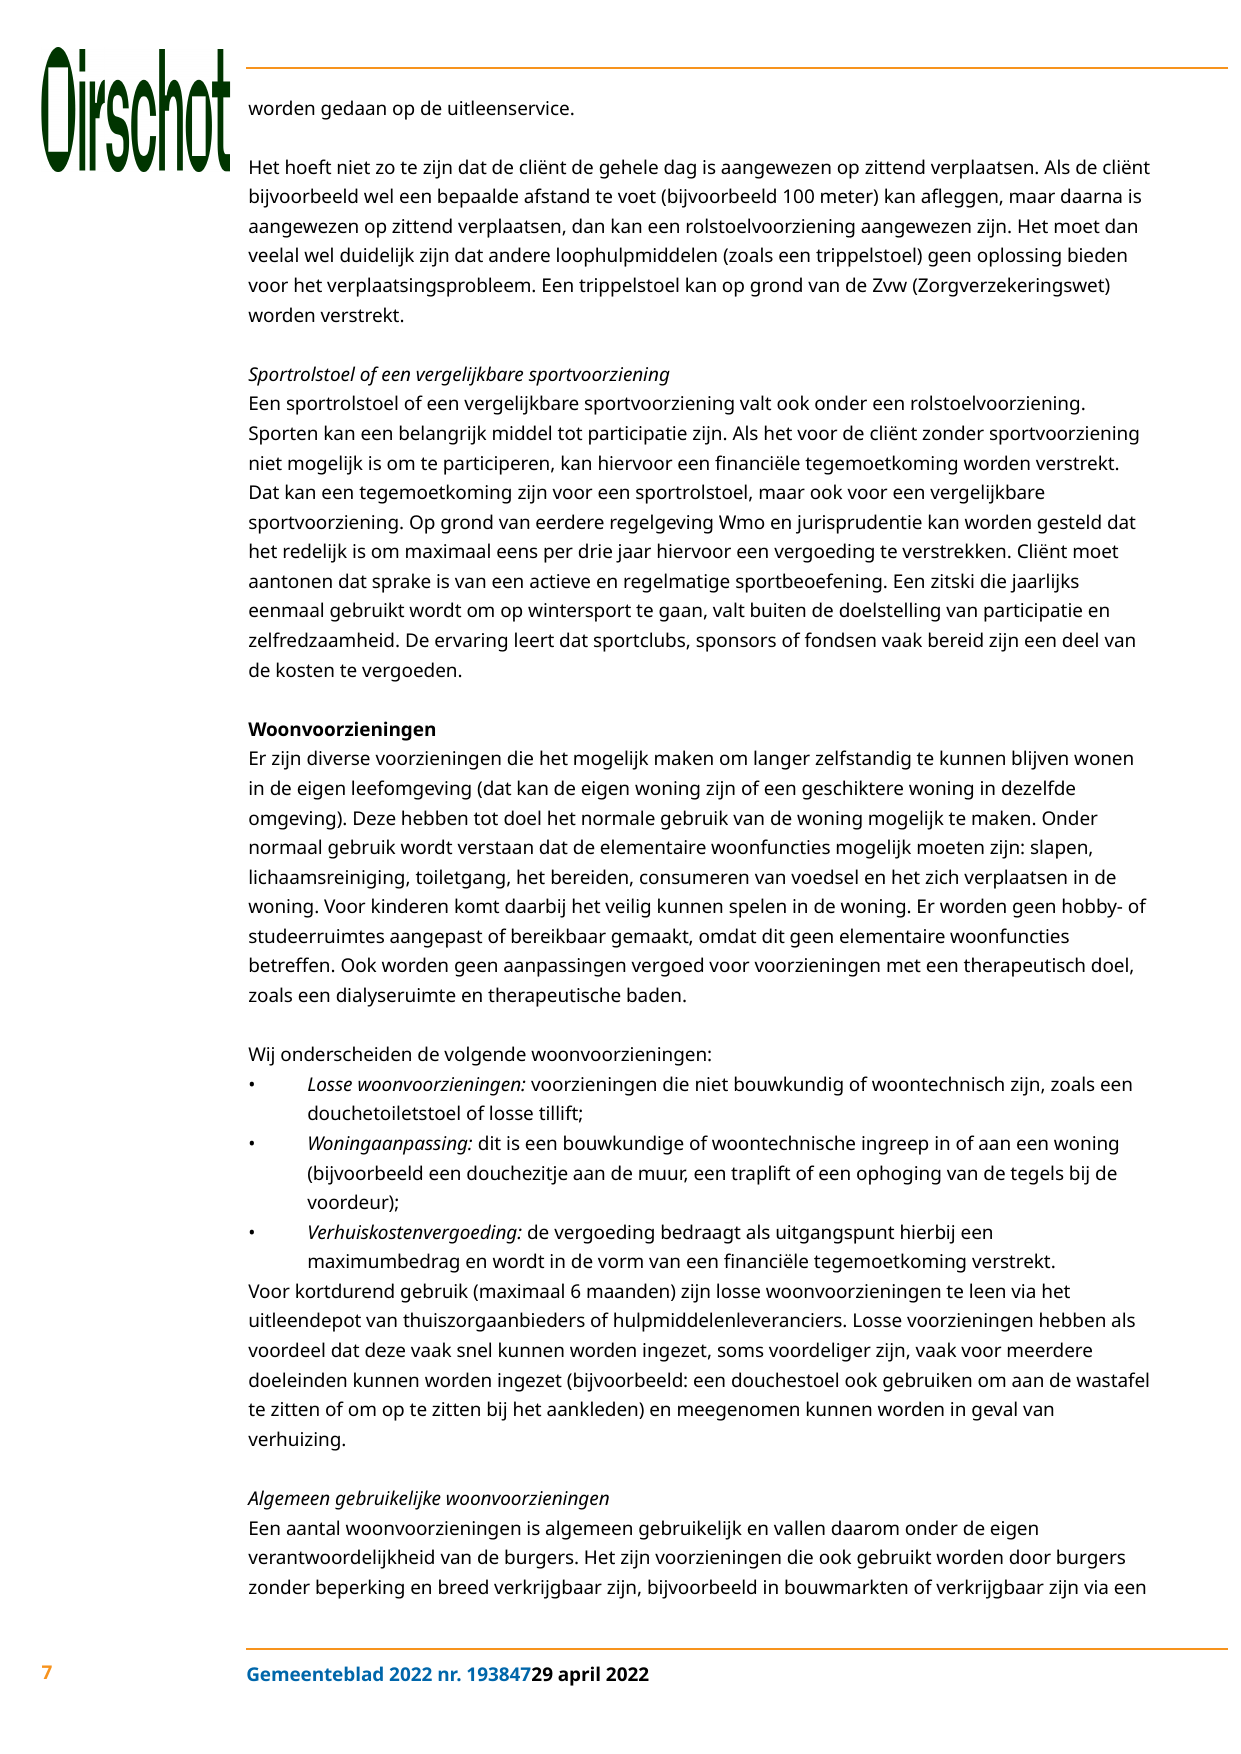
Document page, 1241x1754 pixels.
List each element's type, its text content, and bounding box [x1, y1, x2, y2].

text Algemeen gebruikelijke woonvoorzieningen [248, 1485, 1152, 1511]
list Woningaanpassing: dit is een bouwkundige of woontechnische ingreep in of aan een woning (bijvoorbeeld een douchezitje aan de muur, een traplift of een ophoging van de tegels bij de voordeur); [248, 1130, 1152, 1215]
text Een sportrolstoel of een vergelijkbare sportvoorziening valt ook onder een rolstoelvoorziening. [248, 391, 1152, 416]
text Wij onderscheiden de volgende woonvoorzieningen: [248, 1041, 1152, 1067]
text Een aantal woonvoorzieningen is algemeen gebruikelijk en vallen daarom onder de eigen verantwoordelijkheid van de burgers. Het zijn voorzieningen die ook gebruikt worden door burgers zonder beperking en breed verkrijgbaar zijn, bijvoorbeeld in bouwmarkten of verkrijgbaar zijn via een [248, 1515, 1152, 1600]
text worden gedaan op de uitleenservice. [248, 95, 1152, 121]
text Sportrolstoel of een vergelijkbare sportvoorziening [248, 361, 1152, 387]
list Losse woonvoorzieningen: voorzieningen die niet bouwkundig of woontechnisch zijn, zoals een douchetoiletstoel of losse tillift; [248, 1071, 1152, 1126]
text Sporten kan een belangrijk middel tot participatie zijn. Als het voor de cliënt zonder sportvoorziening niet mogelijk is om te participeren, kan hiervoor een financiële tegemoetkoming worden verstrekt. Dat kan een tegemoetkoming zijn voor een sportrolstoel, maar ook voor een vergelijkbare sportvoorziening. Op grond van eerdere regelgeving Wmo en jurisprudentie kan worden gesteld dat het redelijk is om maximaal eens per drie jaar hiervoor een vergoeding te verstrekken. Cliënt moet aantonen dat sprake is van een actieve en regelmatige sportbeoefening. Een zitski die jaarlijks eenmaal gebruikt wordt om op wintersport te gaan, valt buiten de doelstelling van participatie en zelfredzaamheid. De ervaring leert dat sportclubs, sponsors of fondsen vaak bereid zijn een deel van de kosten te vergoeden. [248, 420, 1152, 683]
list Verhuiskostenvergoeding: de vergoeding bedraagt als uitgangspunt hierbij een maximumbedrag en wordt in de vorm van een financiële tegemoetkoming verstrekt. [248, 1219, 1152, 1274]
picture [41, 47, 231, 172]
text Woonvoorzieningen [248, 716, 1152, 742]
text Er zijn diverse voorzieningen die het mogelijk maken om langer zelfstandig te kunnen blijven wonen in de eigen leefomgeving (dat kan de eigen woning zijn of een geschiktere woning in dezelfde omgeving). Deze hebben tot doel het normale gebruik van de woning mogelijk te maken. Onder normaal gebruik wordt verstaan dat de elementaire woonfuncties mogelijk moeten zijn: slapen, lichaamsreiniging, toiletgang, het bereiden, consumeren van voedsel en het zich verplaatsen in de woning. Voor kinderen komt daarbij het veilig kunnen spelen in de woning. Er worden geen hobby- of studeerruimtes aangepast of bereikbaar gemaakt, omdat dit geen elementaire woonfuncties betreffen. Ook worden geen aanpassingen vergoed voor voorzieningen met een therapeutisch doel, zoals een dialyseruimte en therapeutische baden. [248, 746, 1152, 1008]
text Het hoeft niet zo te zijn dat de cliënt de gehele dag is aangewezen op zittend verplaatsen. Als de cliënt bijvoorbeeld wel een bepaalde afstand te voet (bijvoorbeeld 100 meter) kan afleggen, maar daarna is aangewezen op zittend verplaatsen, dan kan een rolstoelvoorziening aangewezen zijn. Het moet dan veelal wel duidelijk zijn dat andere loophulpmiddelen (zoals een trippelstoel) geen oplossing bieden voor het verplaatsingsprobleem. Een trippelstoel kan op grond van de Zvw (Zorgverzekeringswet) worden verstrekt. [248, 154, 1152, 328]
text Voor kortdurend gebruik (maximaal 6 maanden) zijn losse woonvoorzieningen te leen via het uitleendepot van thuiszorgaanbieders of hulpmiddelenleveranciers. Losse voorzieningen hebben als voordeel dat deze vaak snel kunnen worden ingezet, soms voordeliger zijn, vaak voor meerdere doeleinden kunnen worden ingezet (bijvoorbeeld: een douchestoel ook gebruiken om aan de wastafel te zitten of om op te zitten bij het aankleden) en meegenomen kunnen worden in geval van verhuizing. [248, 1278, 1152, 1452]
